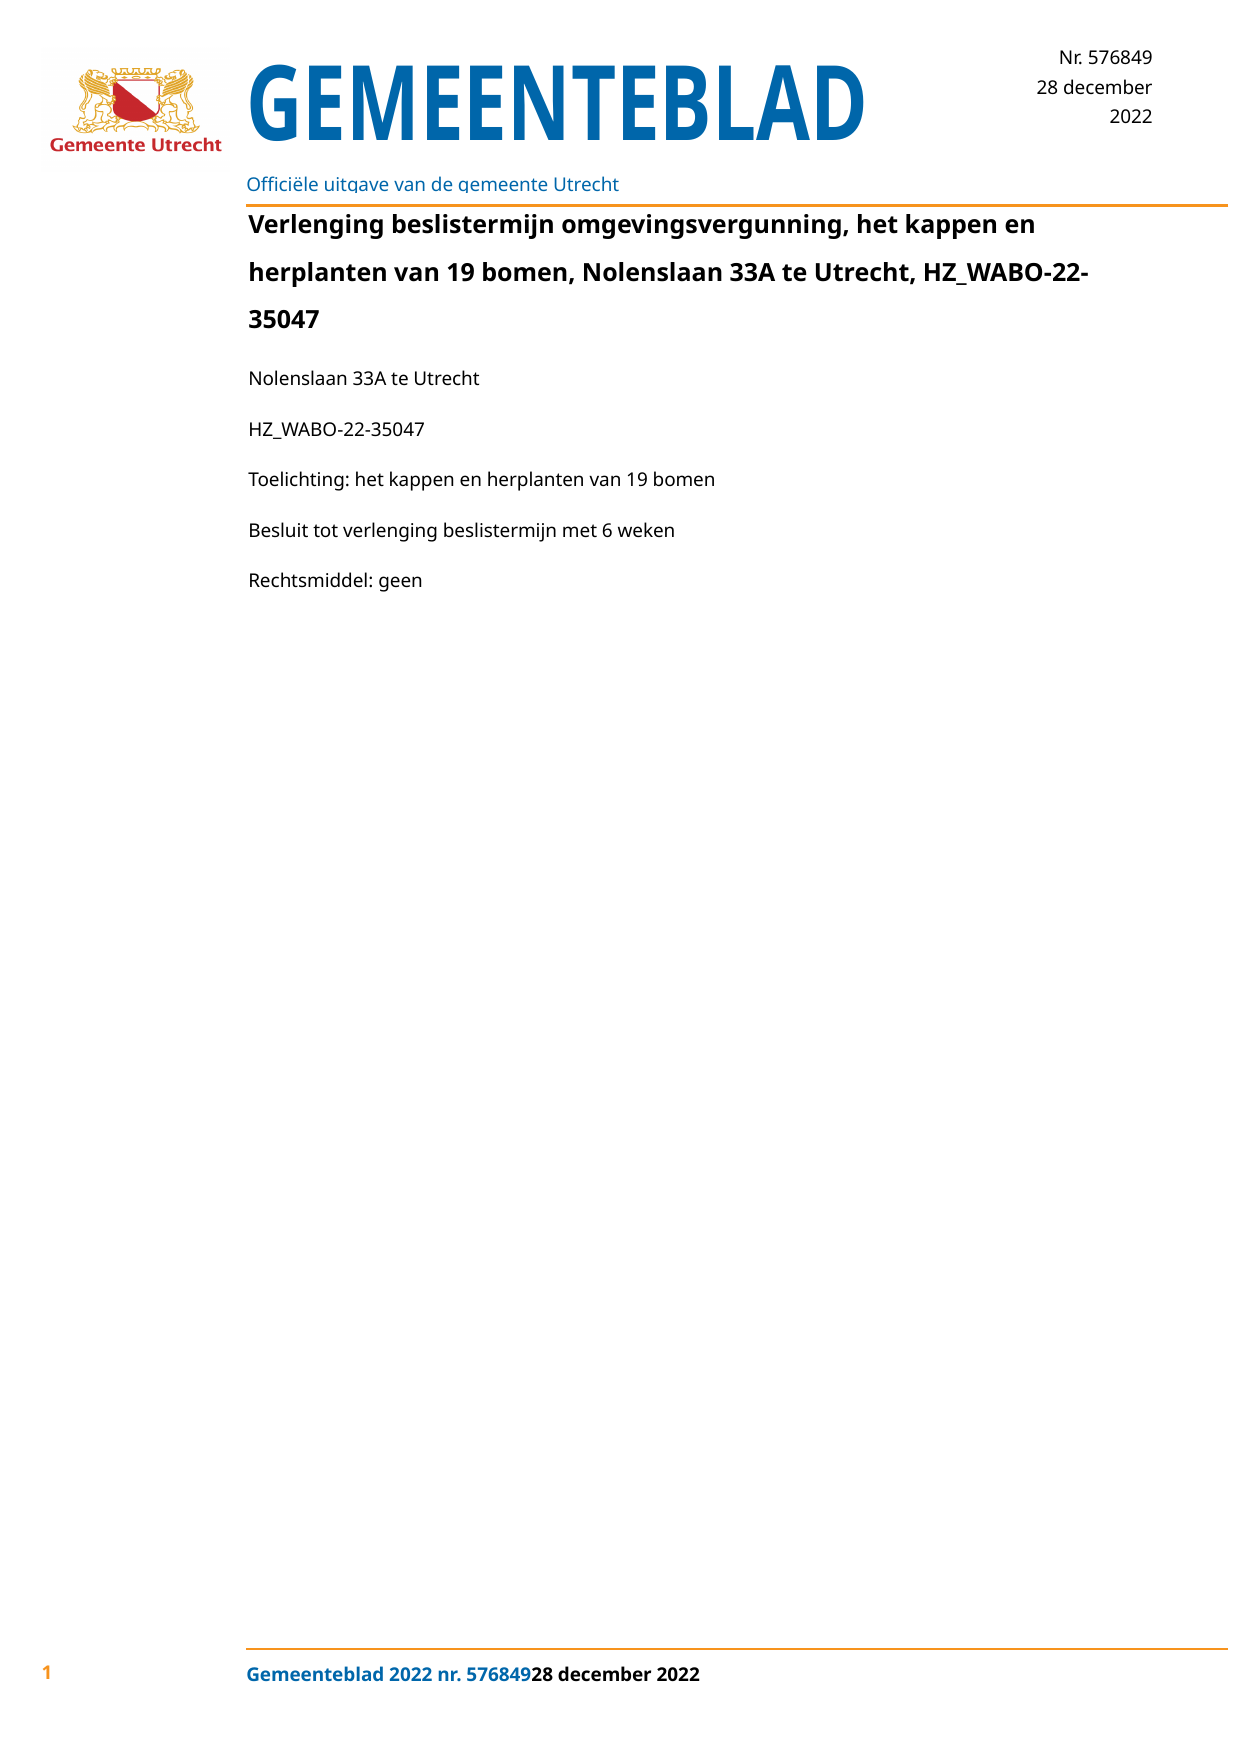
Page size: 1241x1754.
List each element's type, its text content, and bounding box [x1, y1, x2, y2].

text Nolenslaan 33A te Utrecht [248, 366, 1152, 391]
text HZ_WABO-22-35047 [248, 416, 1152, 442]
text Rechtsmiddel: geen [248, 567, 1152, 593]
text Verlenging beslistermijn omgevingsvergunning, het kappen en herplanten van 19 bomen, Nolenslaan 33A te Utrecht, HZ_WABO-22-35047 [248, 207, 1152, 336]
text Besluit tot verlenging beslistermijn met 6 weken [248, 517, 1152, 542]
text Toelichting: het kappen en herplanten van 19 bomen [248, 466, 1152, 492]
picture [41, 47, 231, 172]
